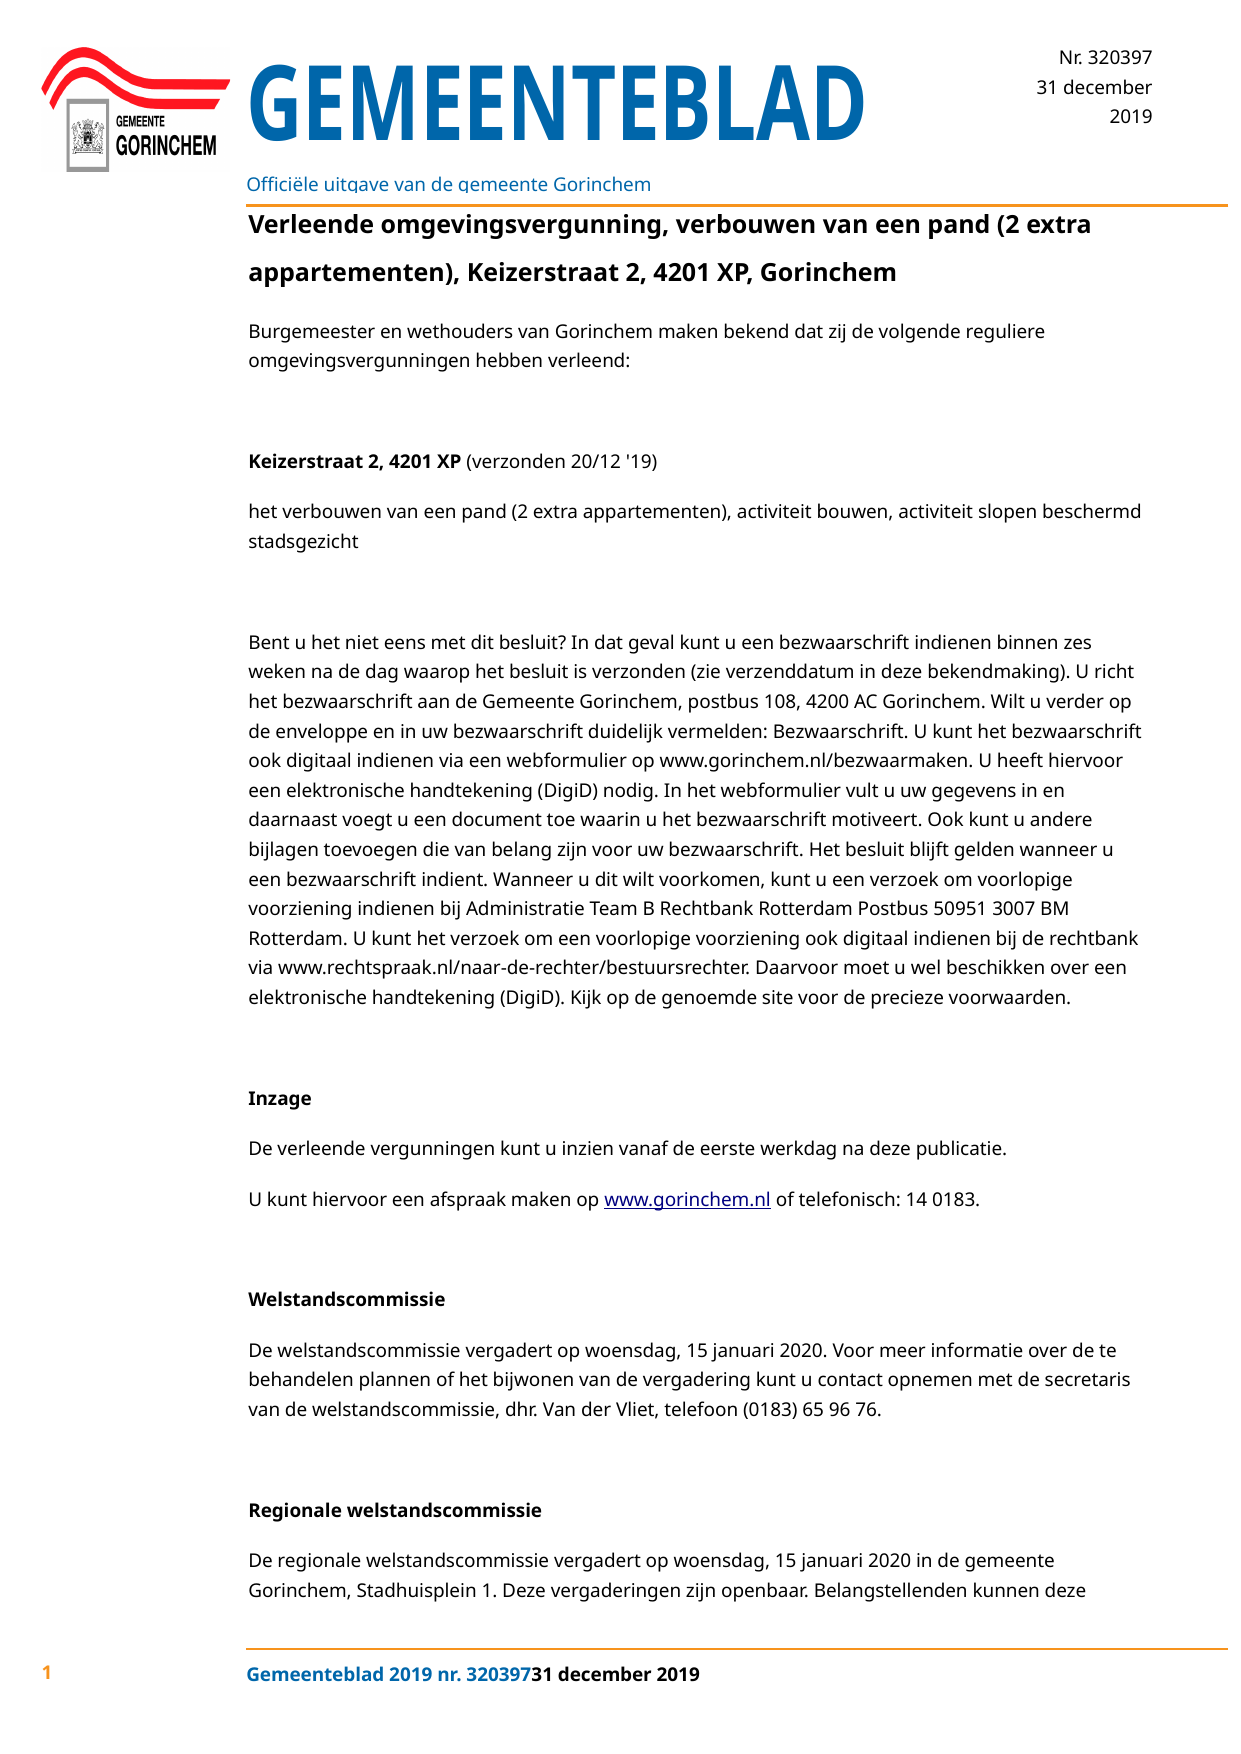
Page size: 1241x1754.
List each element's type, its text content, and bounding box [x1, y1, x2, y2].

text Bent u het niet eens met dit besluit? In dat geval kunt u een bezwaarschrift indienen binnen zes weken na de dag waarop het besluit is verzonden (zie verzenddatum in deze bekendmaking). U richt het bezwaarschrift aan de Gemeente Gorinchem, postbus 108, 4200 AC Gorinchem. Wilt u verder op de enveloppe en in uw bezwaarschrift duidelijk vermelden: Bezwaarschrift. U kunt het bezwaarschrift ook digitaal indienen via een webformulier op www.gorinchem.nl/bezwaarmaken. U heeft hiervoor een elektronische handtekening (DigiD) nodig. In het webformulier vult u uw gegevens in en daarnaast voegt u een document toe waarin u het bezwaarschrift motiveert. Ook kunt u andere bijlagen toevoegen die van belang zijn voor uw bezwaarschrift. Het besluit blijft gelden wanneer u een bezwaarschrift indient. Wanneer u dit wilt voorkomen, kunt u een verzoek om voorlopige voorziening indienen bij Administratie Team B Rechtbank Rotterdam Postbus 50951 3007 BM Rotterdam. U kunt het verzoek om een voorlopige voorziening ook digitaal indienen bij de rechtbank via www.rechtspraak.nl/naar-de-rechter/bestuursrechter. Daarvoor moet u wel beschikken over een elektronische handtekening (DigiD). Kijk op de genoemde site voor de precieze voorwaarden. [248, 629, 1152, 1010]
text De welstandscommissie vergadert op woensdag, 15 januari 2020. Voor meer informatie over de te behandelen plannen of het bijwonen van de vergadering kunt u contact opnemen met de secretaris van de welstandscommissie, dhr. Van der Vliet, telefoon (0183) 65 96 76. [248, 1337, 1152, 1422]
text Welstandscommissie [248, 1287, 1152, 1312]
picture [41, 47, 231, 172]
text het verbouwen van een pand (2 extra appartementen), activiteit bouwen, activiteit slopen beschermd stadsgezicht [248, 499, 1152, 554]
text De verleende vergunningen kunt u inzien vanaf de eerste werkdag na deze publicatie. [248, 1135, 1152, 1161]
text Verleende omgevingsvergunning, verbouwen van een pand (2 extra appartementen), Keizerstraat 2, 4201 XP, Gorinchem [248, 207, 1152, 288]
text Keizerstraat 2, 4201 XP (verzonden 20/12 '19) [248, 448, 1152, 474]
text Burgemeester en wethouders van Gorinchem maken bekend dat zij de volgende reguliere omgevingsvergunningen hebben verleend: [248, 318, 1152, 373]
text Regionale welstandscommissie [248, 1497, 1152, 1523]
text Inzage [248, 1085, 1152, 1111]
text De regionale welstandscommissie vergadert op woensdag, 15 januari 2020 in de gemeente Gorinchem, Stadhuisplein 1. Deze vergaderingen zijn openbaar. Belangstellenden kunnen deze [248, 1547, 1152, 1603]
text U kunt hiervoor een afspraak maken op www.gorinchem.nl of telefonisch: 14 0183. [248, 1186, 1152, 1212]
